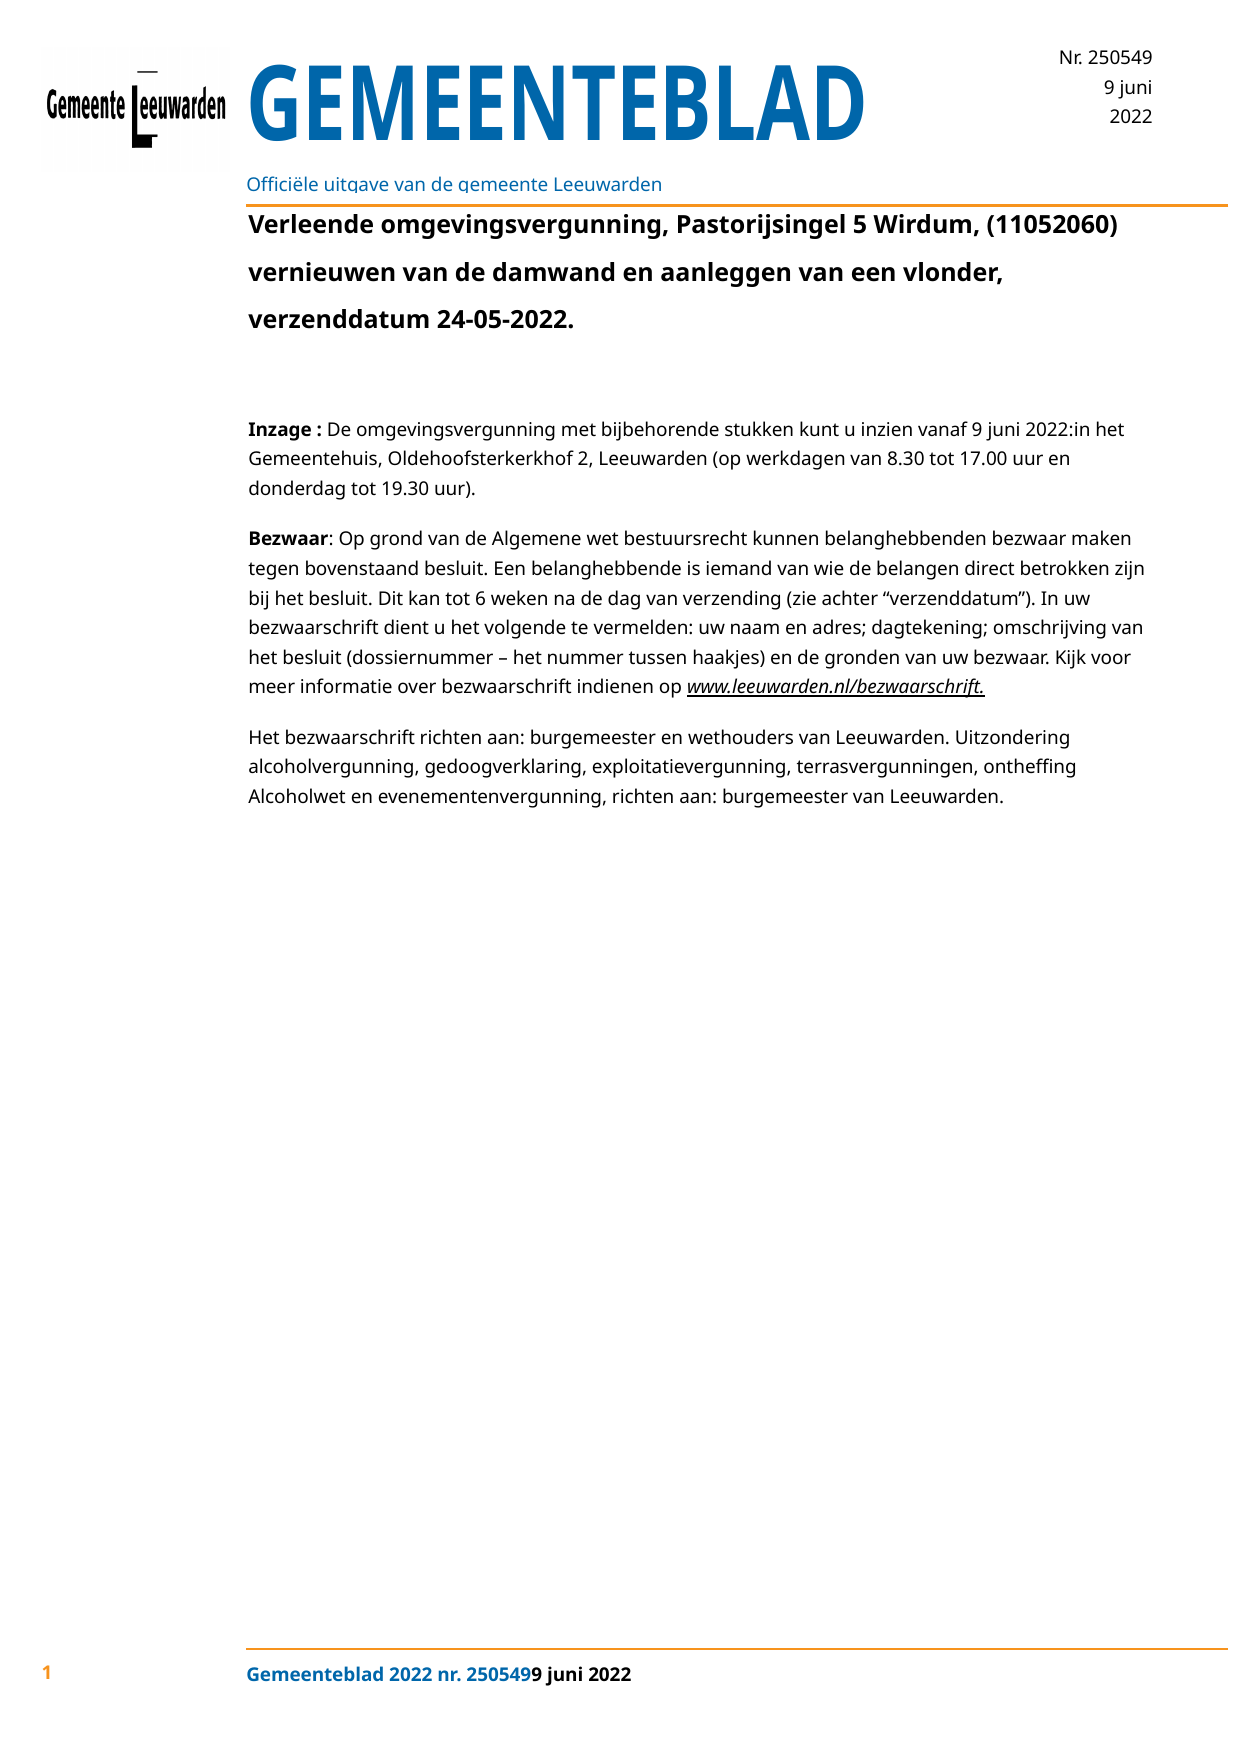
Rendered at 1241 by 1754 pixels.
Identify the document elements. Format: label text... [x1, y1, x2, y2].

picture [41, 47, 231, 172]
text Verleende omgevingsvergunning, Pastorijsingel 5 Wirdum, (11052060) vernieuwen van de damwand en aanleggen van een vlonder, verzenddatum 24-05-2022. [248, 207, 1152, 336]
text Het bezwaarschrift richten aan: burgemeester en wethouders van Leeuwarden. Uitzondering alcoholvergunning, gedoogverklaring, exploitatievergunning, terrasvergunningen, ontheffing Alcoholwet en evenementenvergunning, richten aan: burgemeester van Leeuwarden. [248, 724, 1152, 809]
text Bezwaar: Op grond van de Algemene wet bestuursrecht kunnen belanghebbenden bezwaar maken tegen bovenstaand besluit. Een belanghebbende is iemand van wie de belangen direct betrokken zijn bij het besluit. Dit kan tot 6 weken na de dag van verzending (zie achter “verzenddatum”). In uw bezwaarschrift dient u het volgende te vermelden: uw naam en adres; dagtekening; omschrijving van het besluit (dossiernummer – het nummer tussen haakjes) en de gronden van uw bezwaar. Kijk voor meer informatie over bezwaarschrift indienen op www.leeuwarden.nl/bezwaarschrift. [248, 526, 1152, 699]
text Inzage : De omgevingsvergunning met bijbehorende stukken kunt u inzien vanaf 9 juni 2022:in het Gemeentehuis, Oldehoofsterkerkhof 2, Leeuwarden (op werkdagen van 8.30 tot 17.00 uur en donderdag tot 19.30 uur). [248, 416, 1152, 501]
